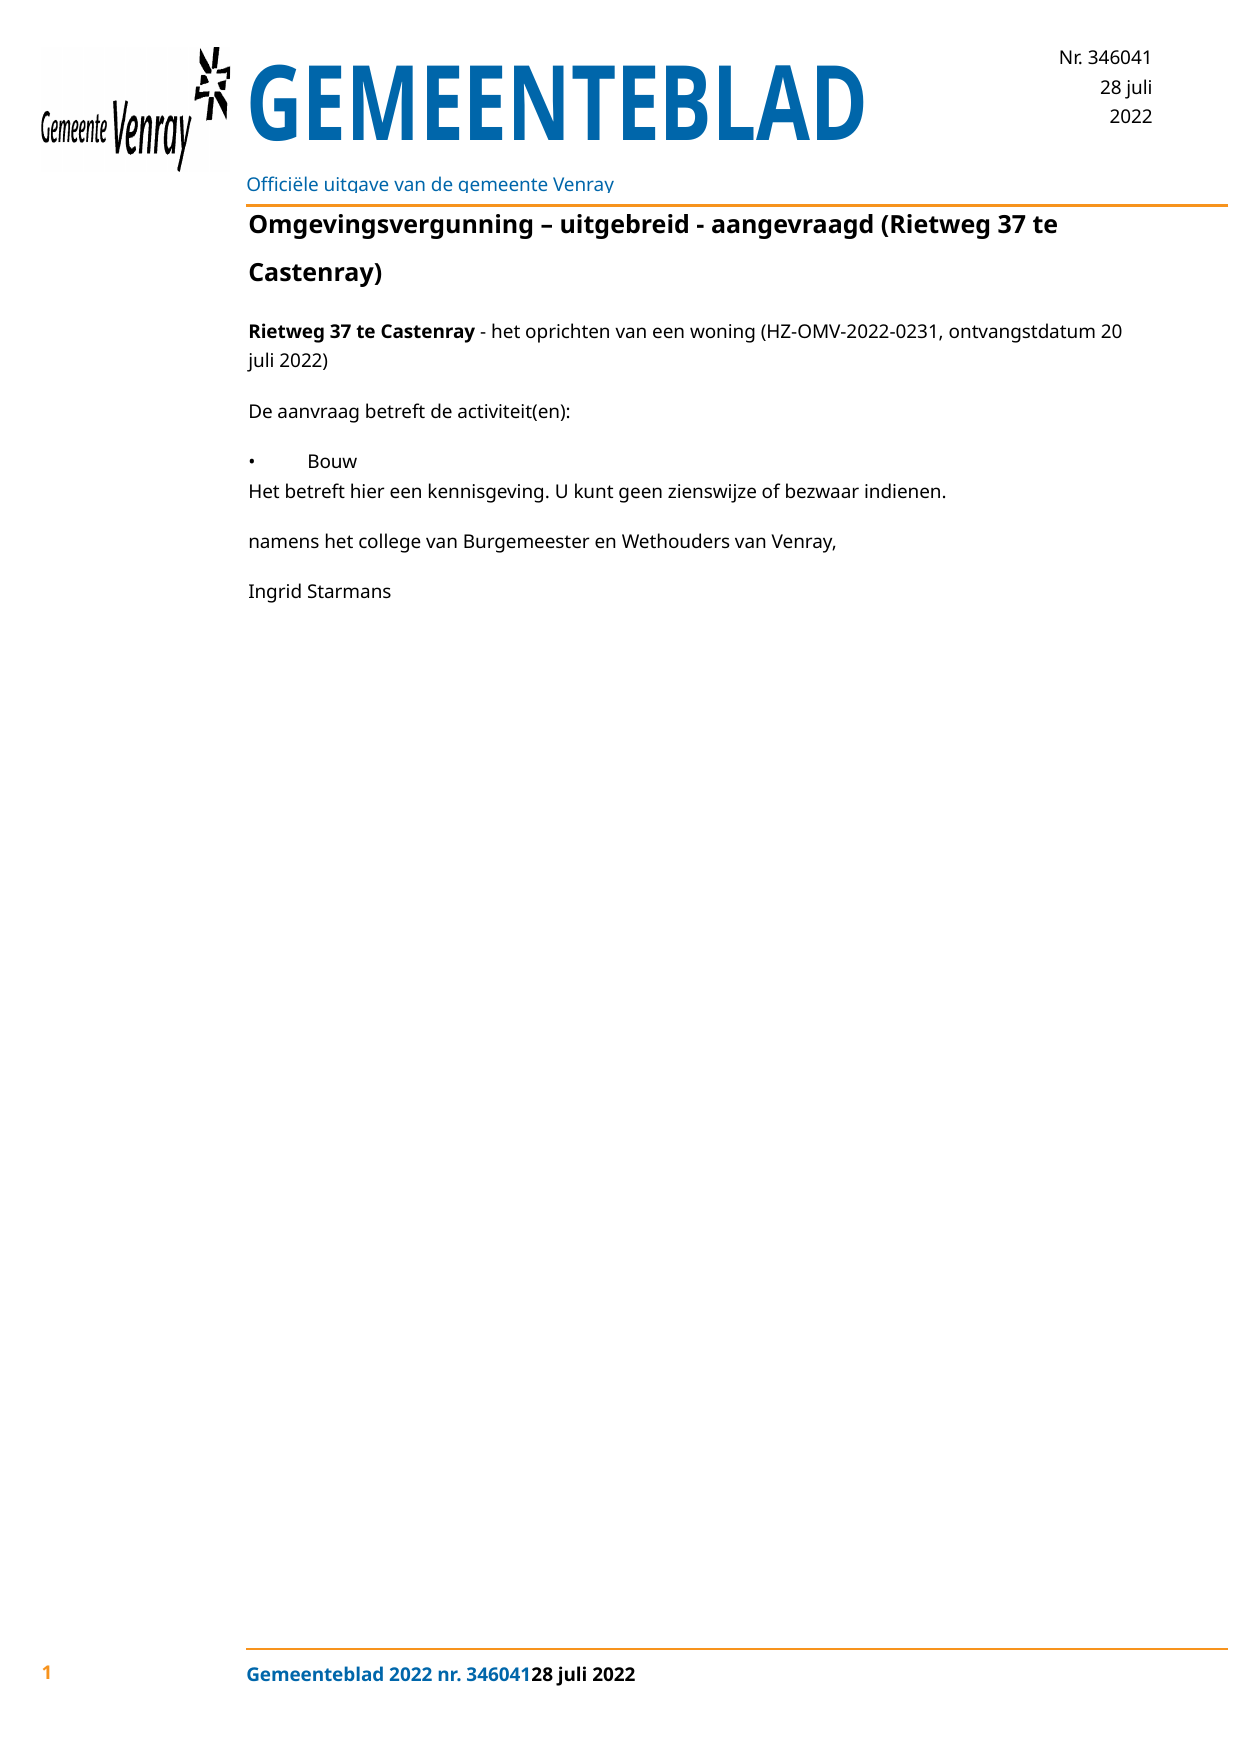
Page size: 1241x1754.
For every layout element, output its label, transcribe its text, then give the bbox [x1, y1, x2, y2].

text Omgevingsvergunning – uitgebreid - aangevraagd (Rietweg 37 te Castenray) [248, 207, 1152, 288]
list Bouw [248, 448, 1152, 474]
text Het betreft hier een kennisgeving. U kunt geen zienswijze of bezwaar indienen. [248, 478, 1152, 504]
text Rietweg 37 te Castenray - het oprichten van een woning (HZ-OMV-2022-0231, ontvangstdatum 20 juli 2022) [248, 318, 1152, 373]
picture [41, 47, 231, 172]
text Ingrid Starmans [248, 579, 1152, 604]
text De aanvraag betreft de activiteit(en): [248, 398, 1152, 424]
text namens het college van Burgemeester en Wethouders van Venray, [248, 528, 1152, 554]
